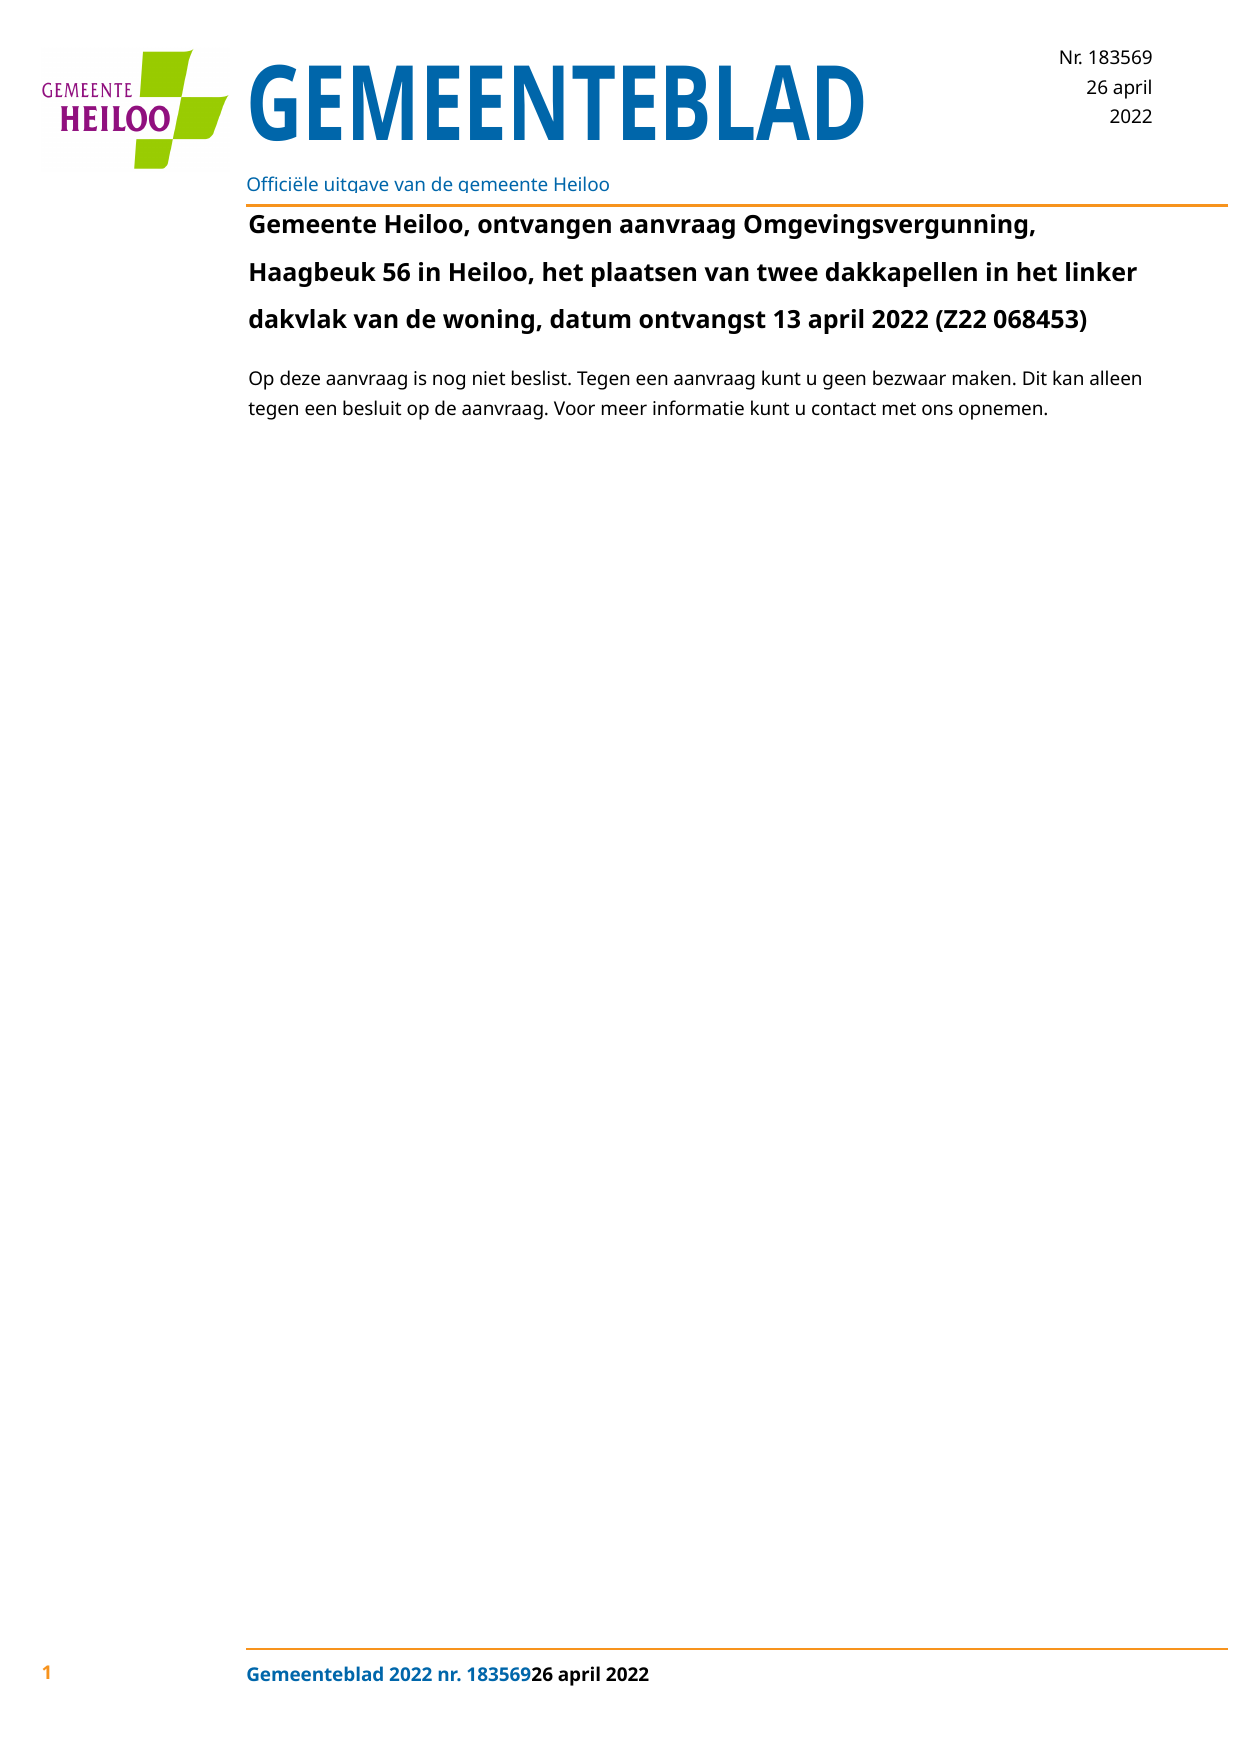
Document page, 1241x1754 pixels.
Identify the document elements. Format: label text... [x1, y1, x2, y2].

picture [41, 47, 231, 172]
text Op deze aanvraag is nog niet beslist. Tegen een aanvraag kunt u geen bezwaar maken. Dit kan alleen tegen een besluit op de aanvraag. Voor meer informatie kunt u contact met ons opnemen. [248, 366, 1152, 421]
text Gemeente Heiloo, ontvangen aanvraag Omgevingsvergunning, Haagbeuk 56 in Heiloo, het plaatsen van twee dakkapellen in het linker dakvlak van de woning, datum ontvangst 13 april 2022 (Z22 068453) [248, 207, 1152, 336]
